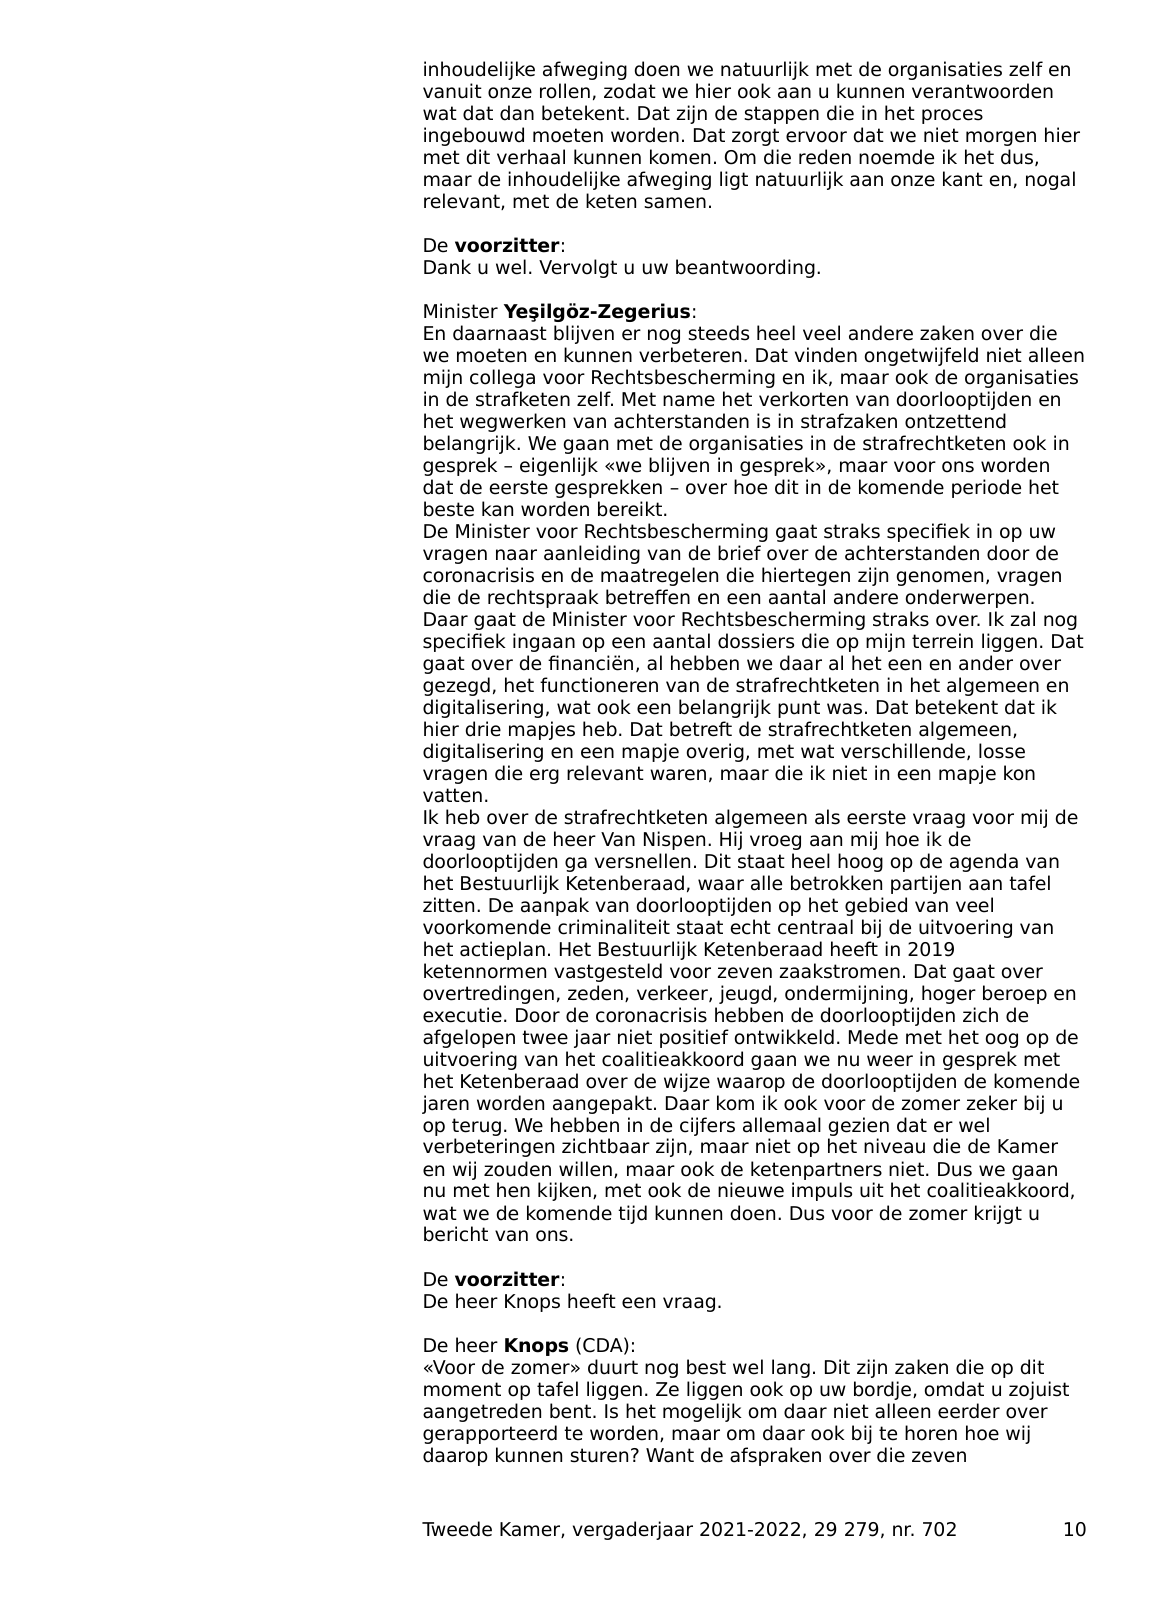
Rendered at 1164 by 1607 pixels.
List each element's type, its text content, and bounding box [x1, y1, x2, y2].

text En daarnaast blijven er nog steeds heel veel andere zaken over die we moeten en kunnen verbeteren. Dat vinden ongetwijfeld niet alleen mijn collega voor Rechtsbescherming en ik, maar ook de organisaties in de strafketen zelf. Met name het verkorten van doorlooptijden en het wegwerken van achterstanden is in strafzaken ontzettend belangrijk. We gaan met de organisaties in de strafrechtketen ook in gesprek – eigenlijk «we blijven in gesprek», maar voor ons worden dat de eerste gesprekken – over hoe dit in de komende periode het beste kan worden bereikt. [422, 323, 1087, 521]
text inhoudelijke afweging doen we natuurlijk met de organisaties zelf en vanuit onze rollen, zodat we hier ook aan u kunnen verantwoorden wat dat dan betekent. Dat zijn de stappen die in het proces ingebouwd moeten worden. Dat zorgt ervoor dat we niet morgen hier met dit verhaal kunnen komen. Om die reden noemde ik het dus, maar de inhoudelijke afweging ligt natuurlijk aan onze kant en, nogal relevant, met de keten samen. [422, 59, 1087, 213]
text «Voor de zomer» duurt nog best wel lang. Dit zijn zaken die op dit moment op tafel liggen. Ze liggen ook op uw bordje, omdat u zojuist aangetreden bent. Is het mogelijk om daar niet alleen eerder over gerapporteerd te worden, maar om daar ook bij te horen hoe wij daarop kunnen sturen? Want de afspraken over die zeven [422, 1357, 1087, 1467]
text Minister Yeşilgöz-Zegerius: [422, 301, 1087, 323]
text Dank u wel. Vervolgt u uw beantwoording. [422, 257, 1087, 279]
text De voorzitter: [422, 235, 1087, 257]
text De Minister voor Rechtsbescherming gaat straks specifiek in op uw vragen naar aanleiding van de brief over de achterstanden door de coronacrisis en de maatregelen die hiertegen zijn genomen, vragen die de rechtspraak betreffen en een aantal andere onderwerpen. Daar gaat de Minister voor Rechtsbescherming straks over. Ik zal nog specifiek ingaan op een aantal dossiers die op mijn terrein liggen. Dat gaat over de financiën, al hebben we daar al het een en ander over gezegd, het functioneren van de strafrechtketen in het algemeen en digitalisering, wat ook een belangrijk punt was. Dat betekent dat ik hier drie mapjes heb. Dat betreft de strafrechtketen algemeen, digitalisering en een mapje overig, met wat verschillende, losse vragen die erg relevant waren, maar die ik niet in een mapje kon vatten. [422, 521, 1087, 807]
text Ik heb over de strafrechtketen algemeen als eerste vraag voor mij de vraag van de heer Van Nispen. Hij vroeg aan mij hoe ik de doorlooptijden ga versnellen. Dit staat heel hoog op de agenda van het Bestuurlijk Ketenberaad, waar alle betrokken partijen aan tafel zitten. De aanpak van doorlooptijden op het gebied van veel voorkomende criminaliteit staat echt centraal bij de uitvoering van het actieplan. Het Bestuurlijk Ketenberaad heeft in 2019 ketennormen vastgesteld voor zeven zaakstromen. Dat gaat over overtredingen, zeden, verkeer, jeugd, ondermijning, hoger beroep en executie. Door de coronacrisis hebben de doorlooptijden zich de afgelopen twee jaar niet positief ontwikkeld. Mede met het oog op de uitvoering van het coalitieakkoord gaan we nu weer in gesprek met het Ketenberaad over de wijze waarop de doorlooptijden de komende jaren worden aangepakt. Daar kom ik ook voor de zomer zeker bij u op terug. We hebben in de cijfers allemaal gezien dat er wel verbeteringen zichtbaar zijn, maar niet op het niveau die de Kamer en wij zouden willen, maar ook de ketenpartners niet. Dus we gaan nu met hen kijken, met ook de nieuwe impuls uit het coalitieakkoord, wat we de komende tijd kunnen doen. Dus voor de zomer krijgt u bericht van ons. [422, 807, 1087, 1246]
text De heer Knops heeft een vraag. [422, 1291, 1087, 1312]
text De voorzitter: [422, 1268, 1087, 1291]
text De heer Knops (CDA): [422, 1335, 1087, 1357]
